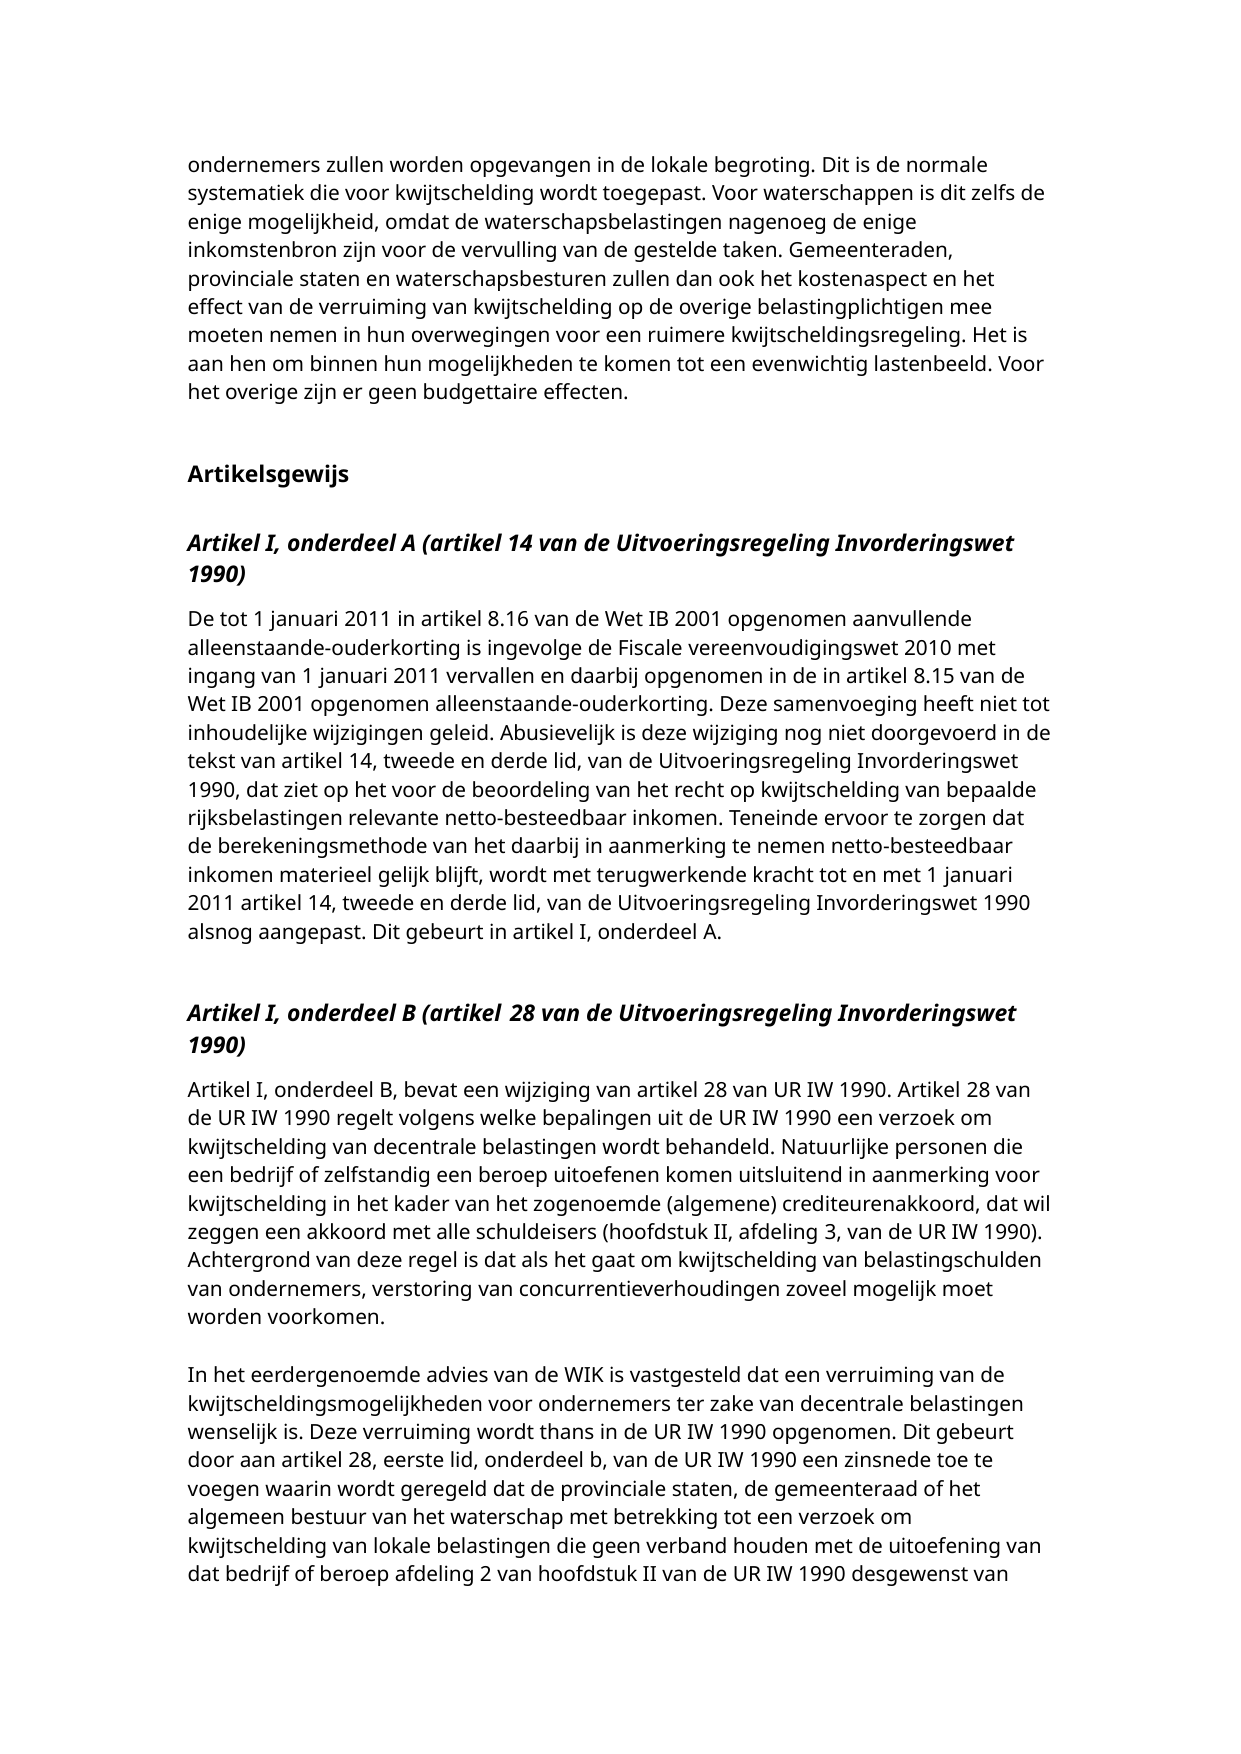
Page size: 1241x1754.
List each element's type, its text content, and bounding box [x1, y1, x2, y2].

text In het eerdergenoemde advies van de WIK is vastgesteld dat een verruiming van de kwijtscheldingsmogelijkheden voor ondernemers ter zake van decentrale belastingen wenselijk is. Deze verruiming wordt thans in de UR IW 1990 opgenomen. Dit gebeurt door aan artikel 28, eerste lid, onderdeel b, van de UR IW 1990 een zinsnede toe te voegen waarin wordt geregeld dat de provinciale staten, de gemeenteraad of het algemeen bestuur van het waterschap met betrekking tot een verzoek om kwijtschelding van lokale belastingen die geen verband houden met de uitoefening van dat bedrijf of beroep afdeling 2 van hoofdstuk II van de UR IW 1990 desgewenst van [187, 1360, 1053, 1588]
subtitle Artikel I, onderdeel A (artikel 14 van de Uitvoeringsregeling Invorderingswet 1990) [187, 527, 1053, 589]
text ondernemers zullen worden opgevangen in de lokale begroting. Dit is de normale systematiek die voor kwijtschelding wordt toegepast. Voor waterschappen is dit zelfs de enige mogelijkheid, omdat de waterschapsbelastingen nagenoeg de enige inkomstenbron zijn voor de vervulling van de gestelde taken. Gemeenteraden, provinciale staten en waterschapsbesturen zullen dan ook het kostenaspect en het effect van de verruiming van kwijtschelding op de overige belastingplichtigen mee moeten nemen in hun overwegingen voor een ruimere kwijtscheldingsregeling. Het is aan hen om binnen hun mogelijkheden te komen tot een evenwichtig lastenbeeld. Voor het overige zijn er geen budgettaire effecten. [187, 150, 1053, 406]
subtitle Artikel I, onderdeel B (artikel 28 van de Uitvoeringsregeling Invorderingswet 1990) [187, 997, 1053, 1060]
subtitle Artikelsgewijs [187, 458, 1053, 489]
text De tot 1 januari 2011 in artikel 8.16 van de Wet IB 2001 opgenomen aanvullende alleenstaande-ouderkorting is ingevolge de Fiscale vereenvoudigingswet 2010 met ingang van 1 januari 2011 vervallen en daarbij opgenomen in de in artikel 8.15 van de Wet IB 2001 opgenomen alleenstaande-ouderkorting. Deze samenvoeging heeft niet tot inhoudelijke wijzigingen geleid. Abusievelijk is deze wijziging nog niet doorgevoerd in de tekst van artikel 14, tweede en derde lid, van de Uitvoeringsregeling Invorderingswet 1990, dat ziet op het voor de beoordeling van het recht op kwijtschelding van bepaalde rijksbelastingen relevante netto-besteedbaar inkomen. Teneinde ervoor te zorgen dat de berekeningsmethode van het daarbij in aanmerking te nemen netto-besteedbaar inkomen materieel gelijk blijft, wordt met terugwerkende kracht tot en met 1 januari 2011 artikel 14, tweede en derde lid, van de Uitvoeringsregeling Invorderingswet 1990 alsnog aangepast. Dit gebeurt in artikel I, onderdeel A. [187, 604, 1053, 945]
text Artikel I, onderdeel B, bevat een wijziging van artikel 28 van UR IW 1990. Artikel 28 van de UR IW 1990 regelt volgens welke bepalingen uit de UR IW 1990 een verzoek om kwijtschelding van decentrale belastingen wordt behandeld. Natuurlijke personen die een bedrijf of zelfstandig een beroep uitoefenen komen uitsluitend in aanmerking voor kwijtschelding in het kader van het zogenoemde (algemene) crediteurenakkoord, dat wil zeggen een akkoord met alle schuldeisers (hoofdstuk II, afdeling 3, van de UR IW 1990). Achtergrond van deze regel is dat als het gaat om kwijtschelding van belastingschulden van ondernemers, verstoring van concurrentieverhoudingen zoveel mogelijk moet worden voorkomen. [187, 1075, 1053, 1331]
